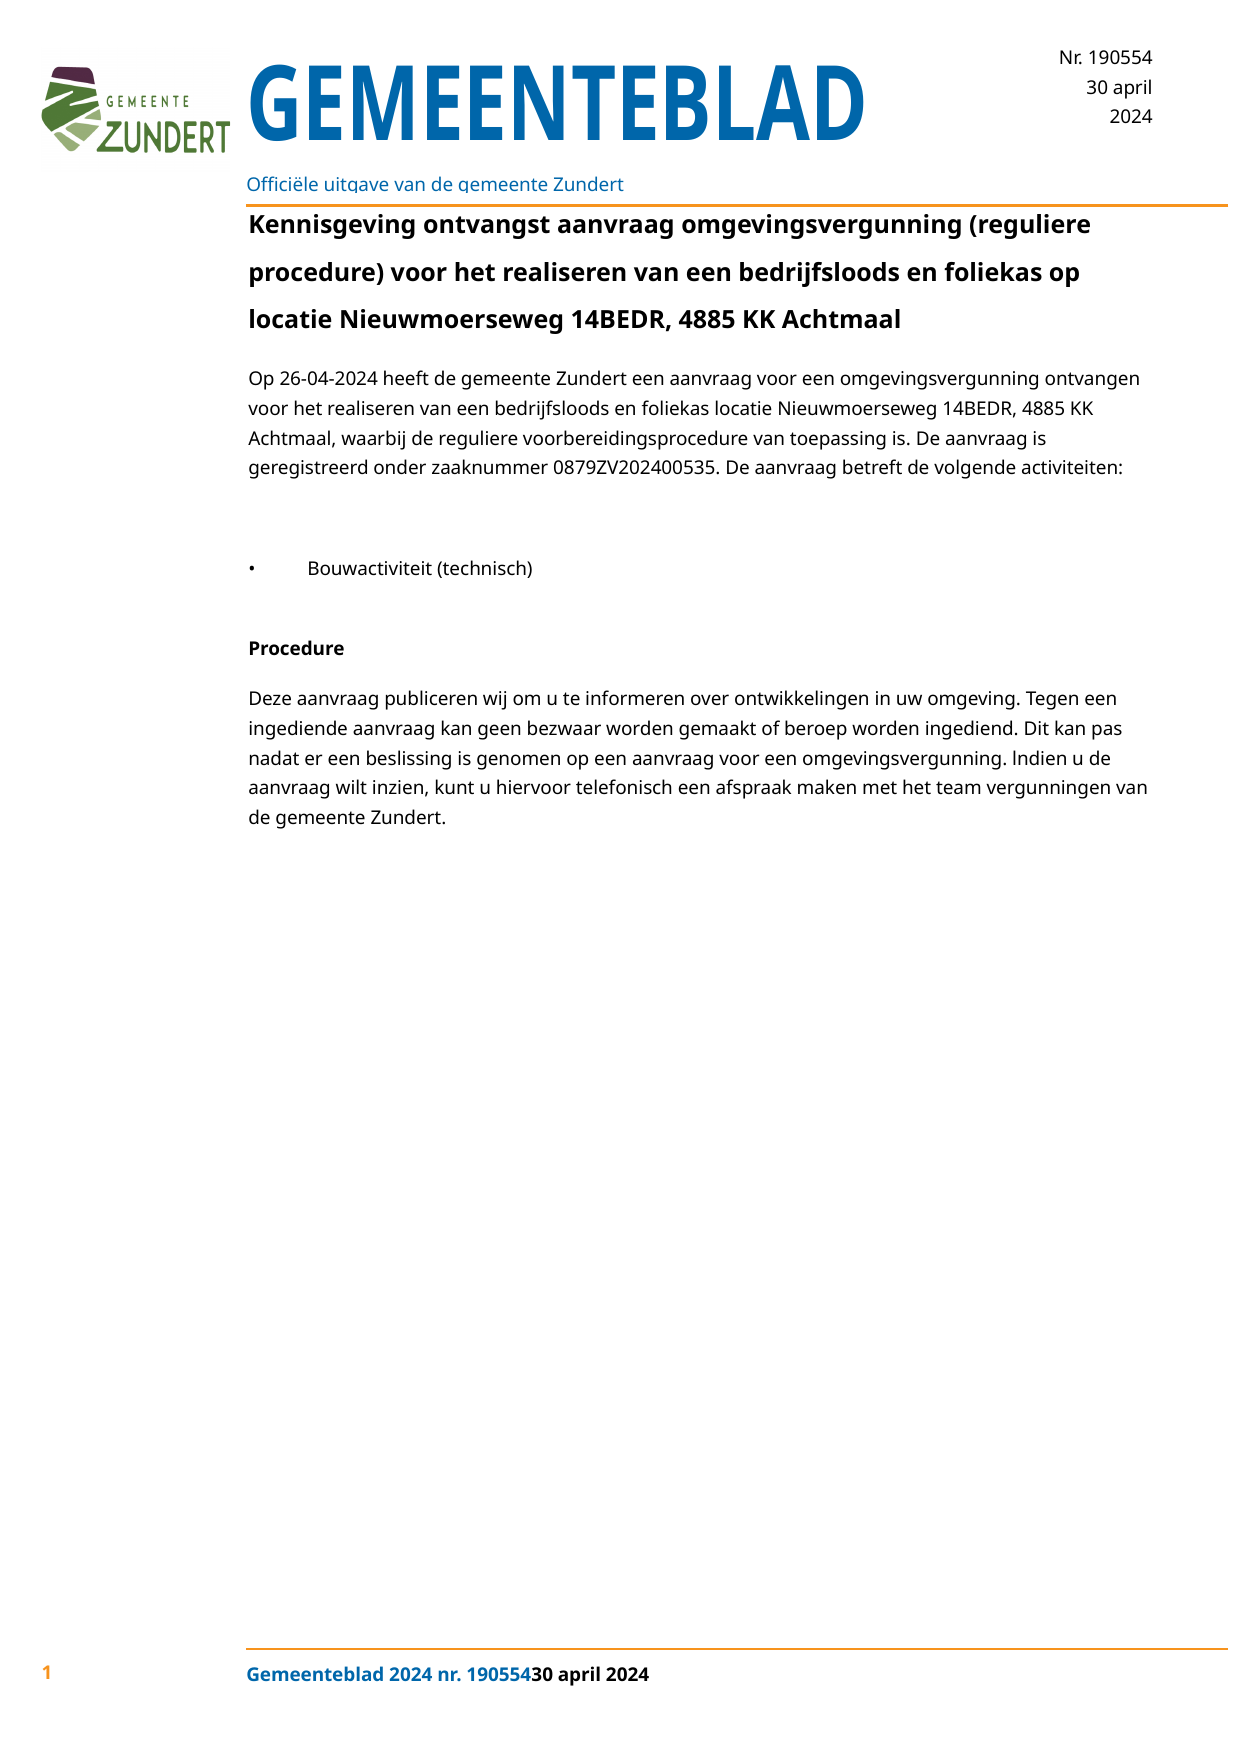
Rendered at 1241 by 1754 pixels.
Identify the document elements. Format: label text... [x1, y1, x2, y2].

list Bouwactiviteit (technisch) [248, 555, 1152, 581]
picture [41, 47, 231, 172]
text Op 26-04-2024 heeft de gemeente Zundert een aanvraag voor een omgevingsvergunning ontvangen voor het realiseren van een bedrijfsloods en foliekas locatie Nieuwmoerseweg 14BEDR, 4885 KK Achtmaal, waarbij de reguliere voorbereidingsprocedure van toepassing is. De aanvraag is geregistreerd onder zaaknummer 0879ZV202400535. De aanvraag betreft de volgende activiteiten: [248, 366, 1152, 480]
text Procedure [248, 635, 1152, 661]
text Kennisgeving ontvangst aanvraag omgevingsvergunning (reguliere procedure) voor het realiseren van een bedrijfsloods en foliekas op locatie Nieuwmoerseweg 14BEDR, 4885 KK Achtmaal [248, 207, 1152, 336]
text Deze aanvraag publiceren wij om u te informeren over ontwikkelingen in uw omgeving. Tegen een ingediende aanvraag kan geen bezwaar worden gemaakt of beroep worden ingediend. Dit kan pas nadat er een beslissing is genomen op een aanvraag voor een omgevingsvergunning. lndien u de aanvraag wilt inzien, kunt u hiervoor telefonisch een afspraak maken met het team vergunningen van de gemeente Zundert. [248, 686, 1152, 829]
